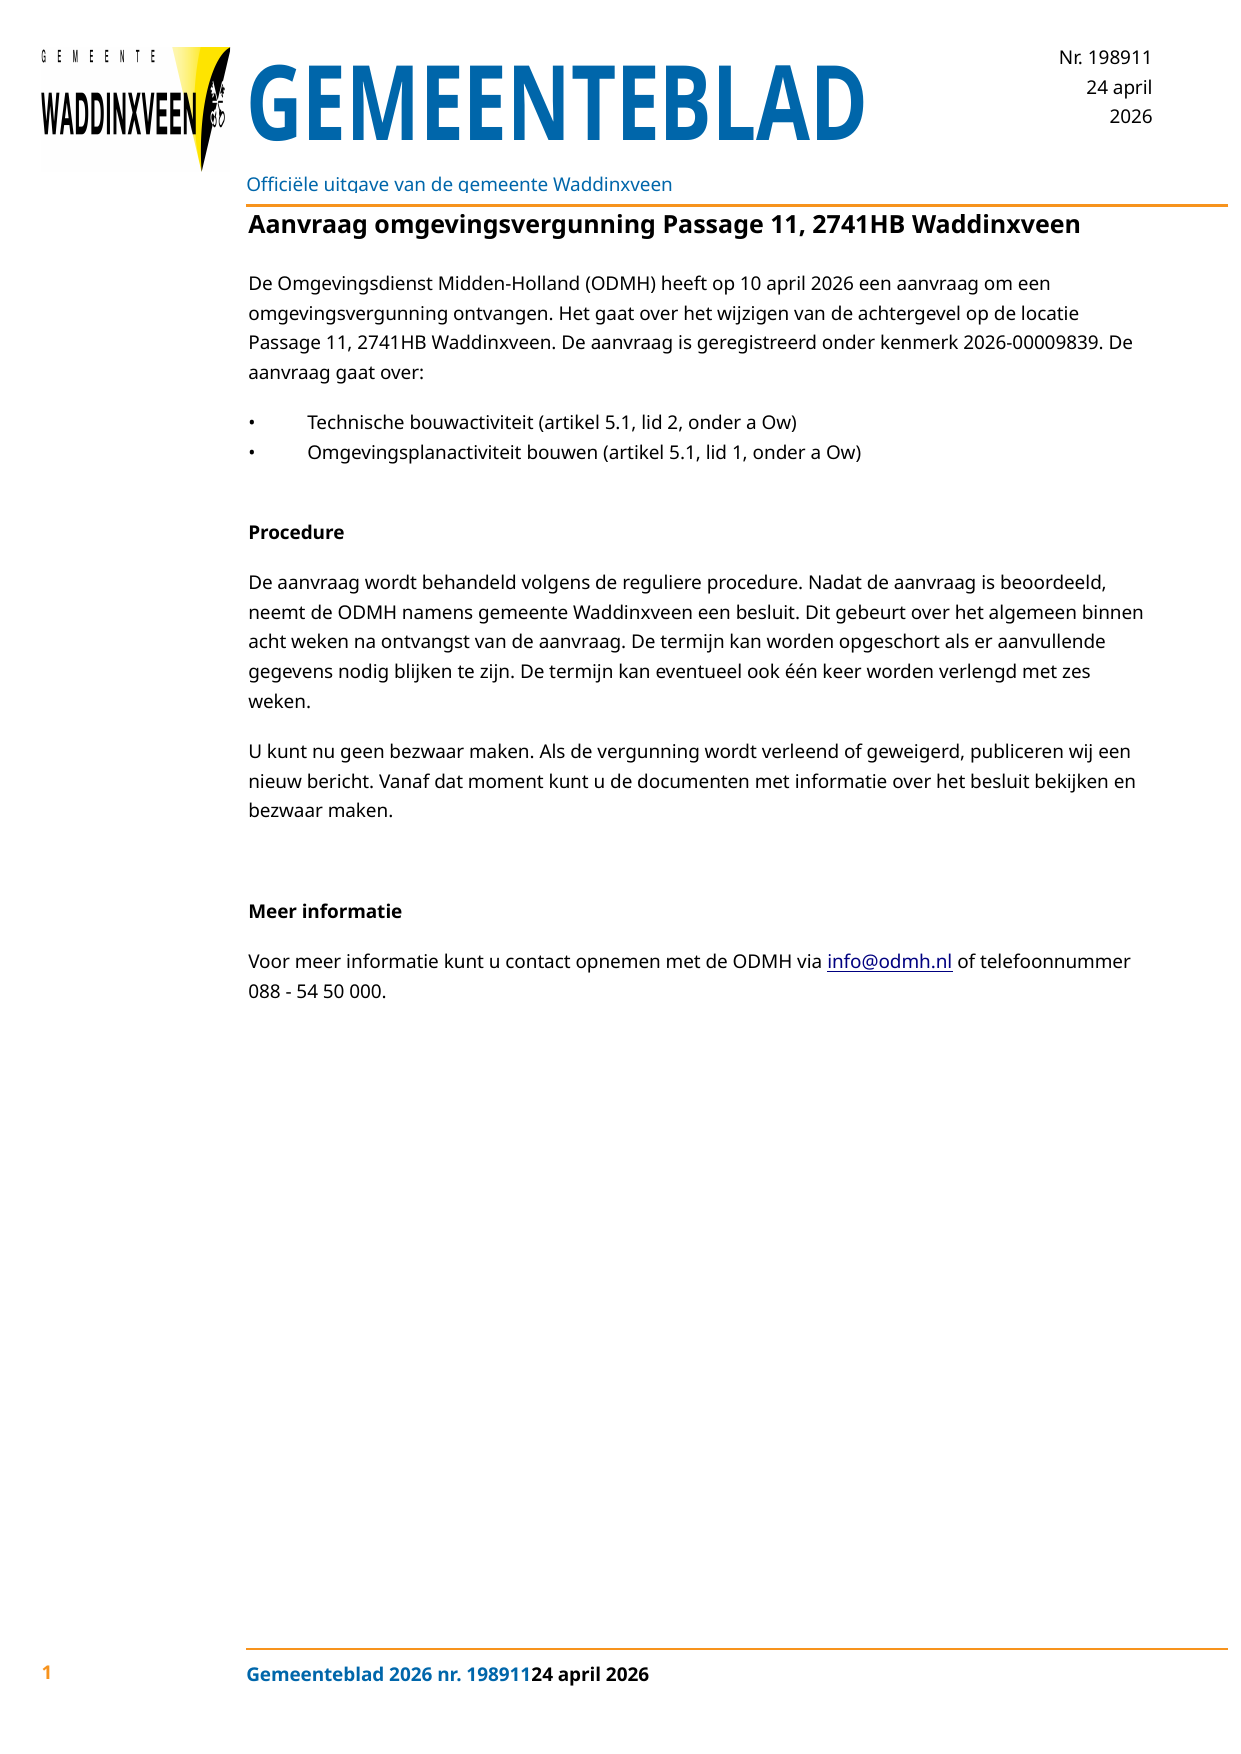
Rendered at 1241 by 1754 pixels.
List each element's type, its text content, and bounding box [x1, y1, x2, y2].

text De aanvraag wordt behandeld volgens de reguliere procedure. Nadat de aanvraag is beoordeeld, neemt de ODMH namens gemeente Waddinxveen een besluit. Dit gebeurt over het algemeen binnen acht weken na ontvangst van de aanvraag. De termijn kan worden opgeschort als er aanvullende gegevens nodig blijken te zijn. De termijn kan eventueel ook één keer worden verlengd met zes weken. [248, 569, 1152, 713]
text Meer informatie [248, 898, 1152, 924]
text U kunt nu geen bezwaar maken. Als de vergunning wordt verleend of geweigerd, publiceren wij een nieuw bericht. Vanaf dat moment kunt u de documenten met informatie over het besluit bekijken en bezwaar maken. [248, 738, 1152, 823]
text Aanvraag omgevingsvergunning Passage 11, 2741HB Waddinxveen [248, 207, 1152, 241]
picture [41, 47, 231, 172]
list Technische bouwactiviteit (artikel 5.1, lid 2, onder a Ow) [248, 409, 1152, 435]
list Omgevingsplanactiviteit bouwen (artikel 5.1, lid 1, onder a Ow) [248, 439, 1152, 465]
text De Omgevingsdienst Midden-Holland (ODMH) heeft op 10 april 2026 een aanvraag om een omgevingsvergunning ontvangen. Het gaat over het wijzigen van de achtergevel op de locatie Passage 11, 2741HB Waddinxveen. De aanvraag is geregistreerd onder kenmerk 2026-00009839. De aanvraag gaat over: [248, 270, 1152, 385]
text Procedure [248, 519, 1152, 545]
text Voor meer informatie kunt u contact opnemen met de ODMH via info@odmh.nl of telefoonnummer 088 - 54 50 000. [248, 949, 1152, 1004]
